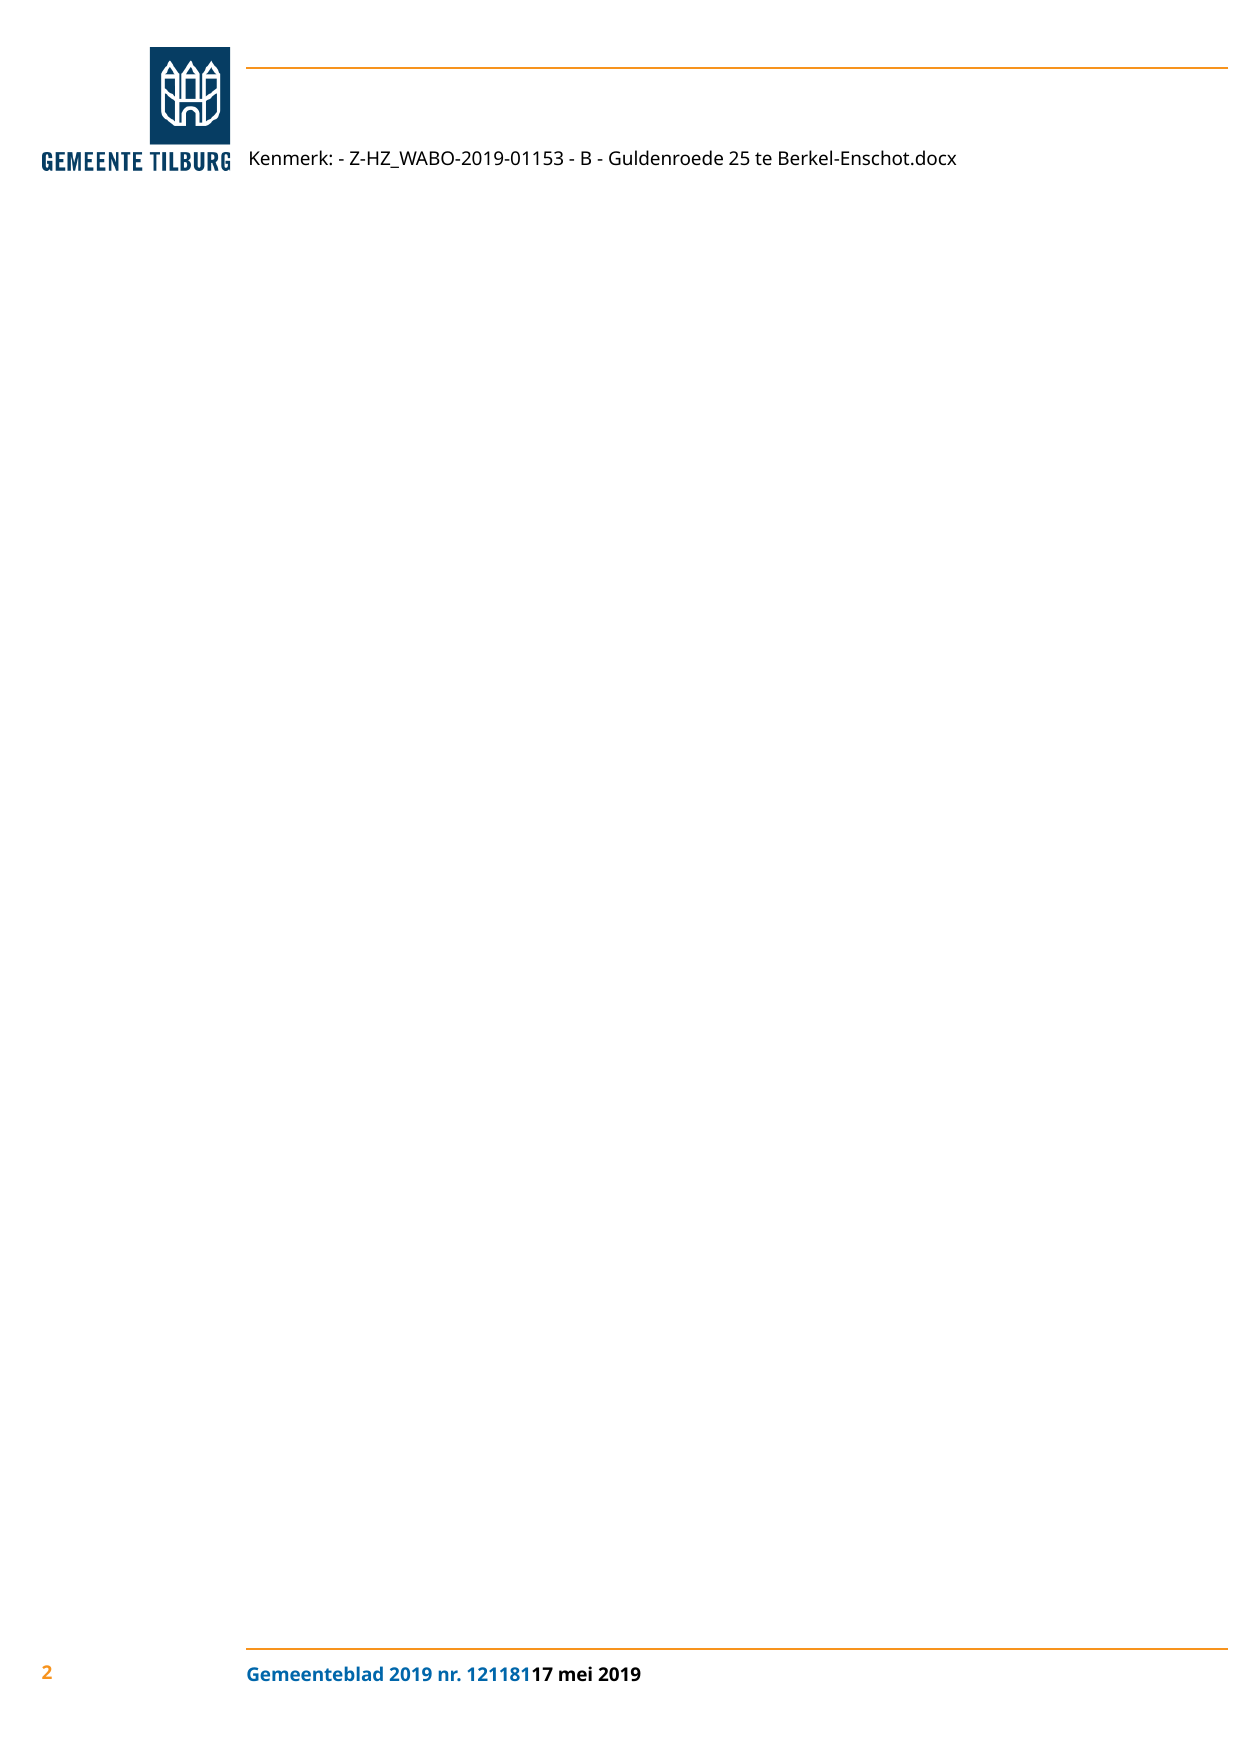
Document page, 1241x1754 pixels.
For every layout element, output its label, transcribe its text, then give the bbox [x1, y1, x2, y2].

picture [41, 47, 231, 172]
text Kenmerk: - Z-HZ_WABO-2019-01153 - B - Guldenroede 25 te Berkel-Enschot.docx [248, 145, 1152, 171]
